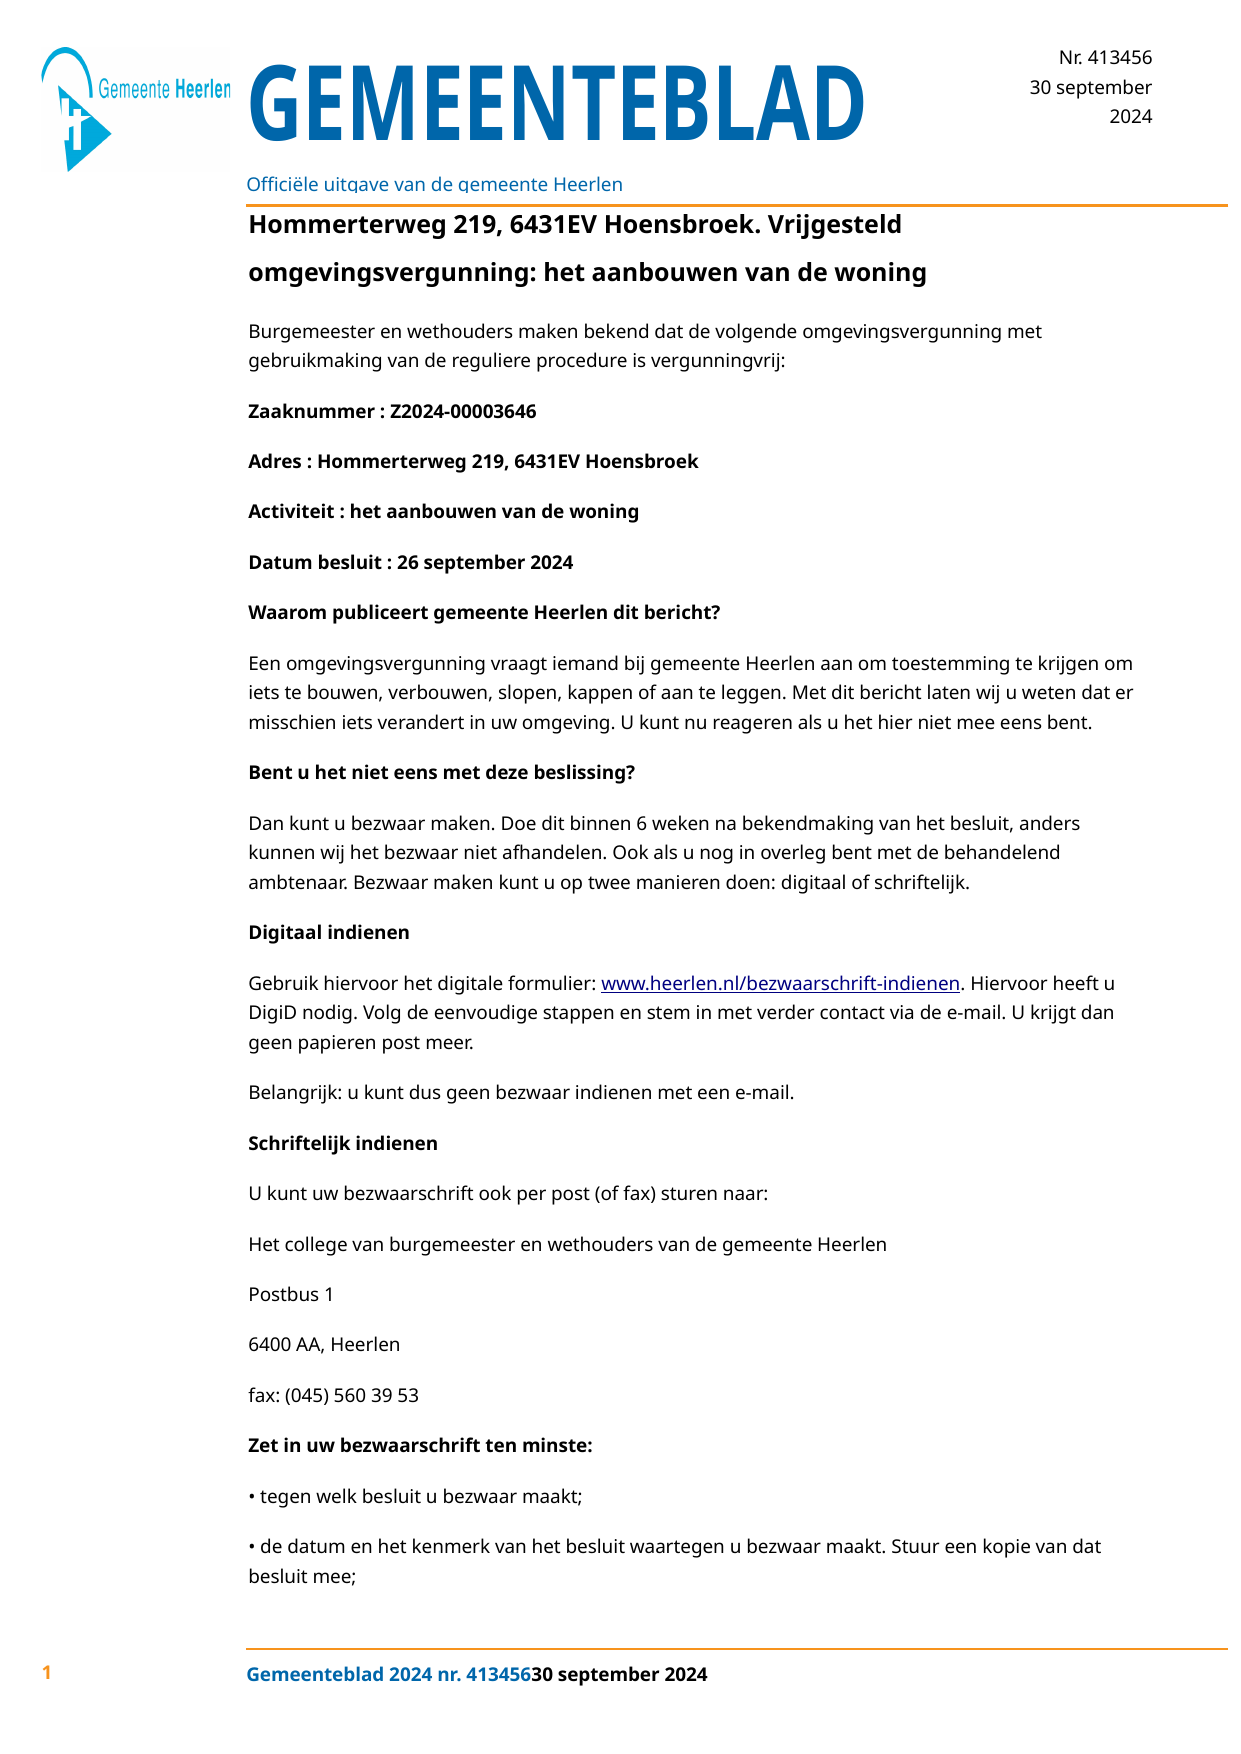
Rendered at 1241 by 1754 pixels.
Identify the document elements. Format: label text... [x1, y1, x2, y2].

text fax: (045) 560 39 53 [248, 1382, 1152, 1408]
text Waarom publiceert gemeente Heerlen dit bericht? [248, 599, 1152, 625]
text Datum besluit : 26 september 2024 [248, 549, 1152, 575]
text Postbus 1 [248, 1281, 1152, 1307]
text Het college van burgemeester en wethouders van de gemeente Heerlen [248, 1231, 1152, 1257]
text 6400 AA, Heerlen [248, 1332, 1152, 1357]
text Hommerterweg 219, 6431EV Hoensbroek. Vrijgesteld omgevingsvergunning: het aanbouwen van de woning [248, 207, 1152, 288]
text Schriftelijk indienen [248, 1130, 1152, 1156]
text Dan kunt u bezwaar maken. Doe dit binnen 6 weken na bekendmaking van het besluit, anders kunnen wij het bezwaar niet afhandelen. Ook als u nog in overleg bent met de behandelend ambtenaar. Bezwaar maken kunt u op twee manieren doen: digitaal of schriftelijk. [248, 810, 1152, 895]
picture [41, 47, 59, 70]
text Activiteit : het aanbouwen van de woning [248, 499, 1152, 524]
text Digitaal indienen [248, 919, 1152, 945]
text Gebruik hiervoor het digitale formulier: www.heerlen.nl/bezwaarschrift-indienen. Hiervoor heeft u DigiD nodig. Volg de eenvoudige stappen en stem in met verder contact via de e-mail. U krijgt dan geen papieren post meer. [248, 970, 1152, 1055]
text U kunt uw bezwaarschrift ook per post (of fax) sturen naar: [248, 1180, 1152, 1206]
text Zaaknummer : Z2024-00003646 [248, 398, 1152, 424]
text Adres : Hommerterweg 219, 6431EV Hoensbroek [248, 448, 1152, 474]
text Zet in uw bezwaarschrift ten minste: [248, 1432, 1152, 1458]
text Een omgevingsvergunning vraagt iemand bij gemeente Heerlen aan om toestemming te krijgen om iets te bouwen, verbouwen, slopen, kappen of aan te leggen. Met dit bericht laten wij u weten dat er misschien iets verandert in uw omgeving. U kunt nu reageren als u het hier niet mee eens bent. [248, 650, 1152, 735]
text • de datum en het kenmerk van het besluit waartegen u bezwaar maakt. Stuur een kopie van dat besluit mee; [248, 1533, 1152, 1589]
picture [41, 47, 231, 172]
text Bent u het niet eens met deze beslissing? [248, 759, 1152, 785]
text Burgemeester en wethouders maken bekend dat de volgende omgevingsvergunning met gebruikmaking van de reguliere procedure is vergunningvrij: [248, 318, 1152, 373]
text • tegen welk besluit u bezwaar maakt; [248, 1483, 1152, 1509]
text Belangrijk: u kunt dus geen bezwaar indienen met een e-mail. [248, 1079, 1152, 1105]
